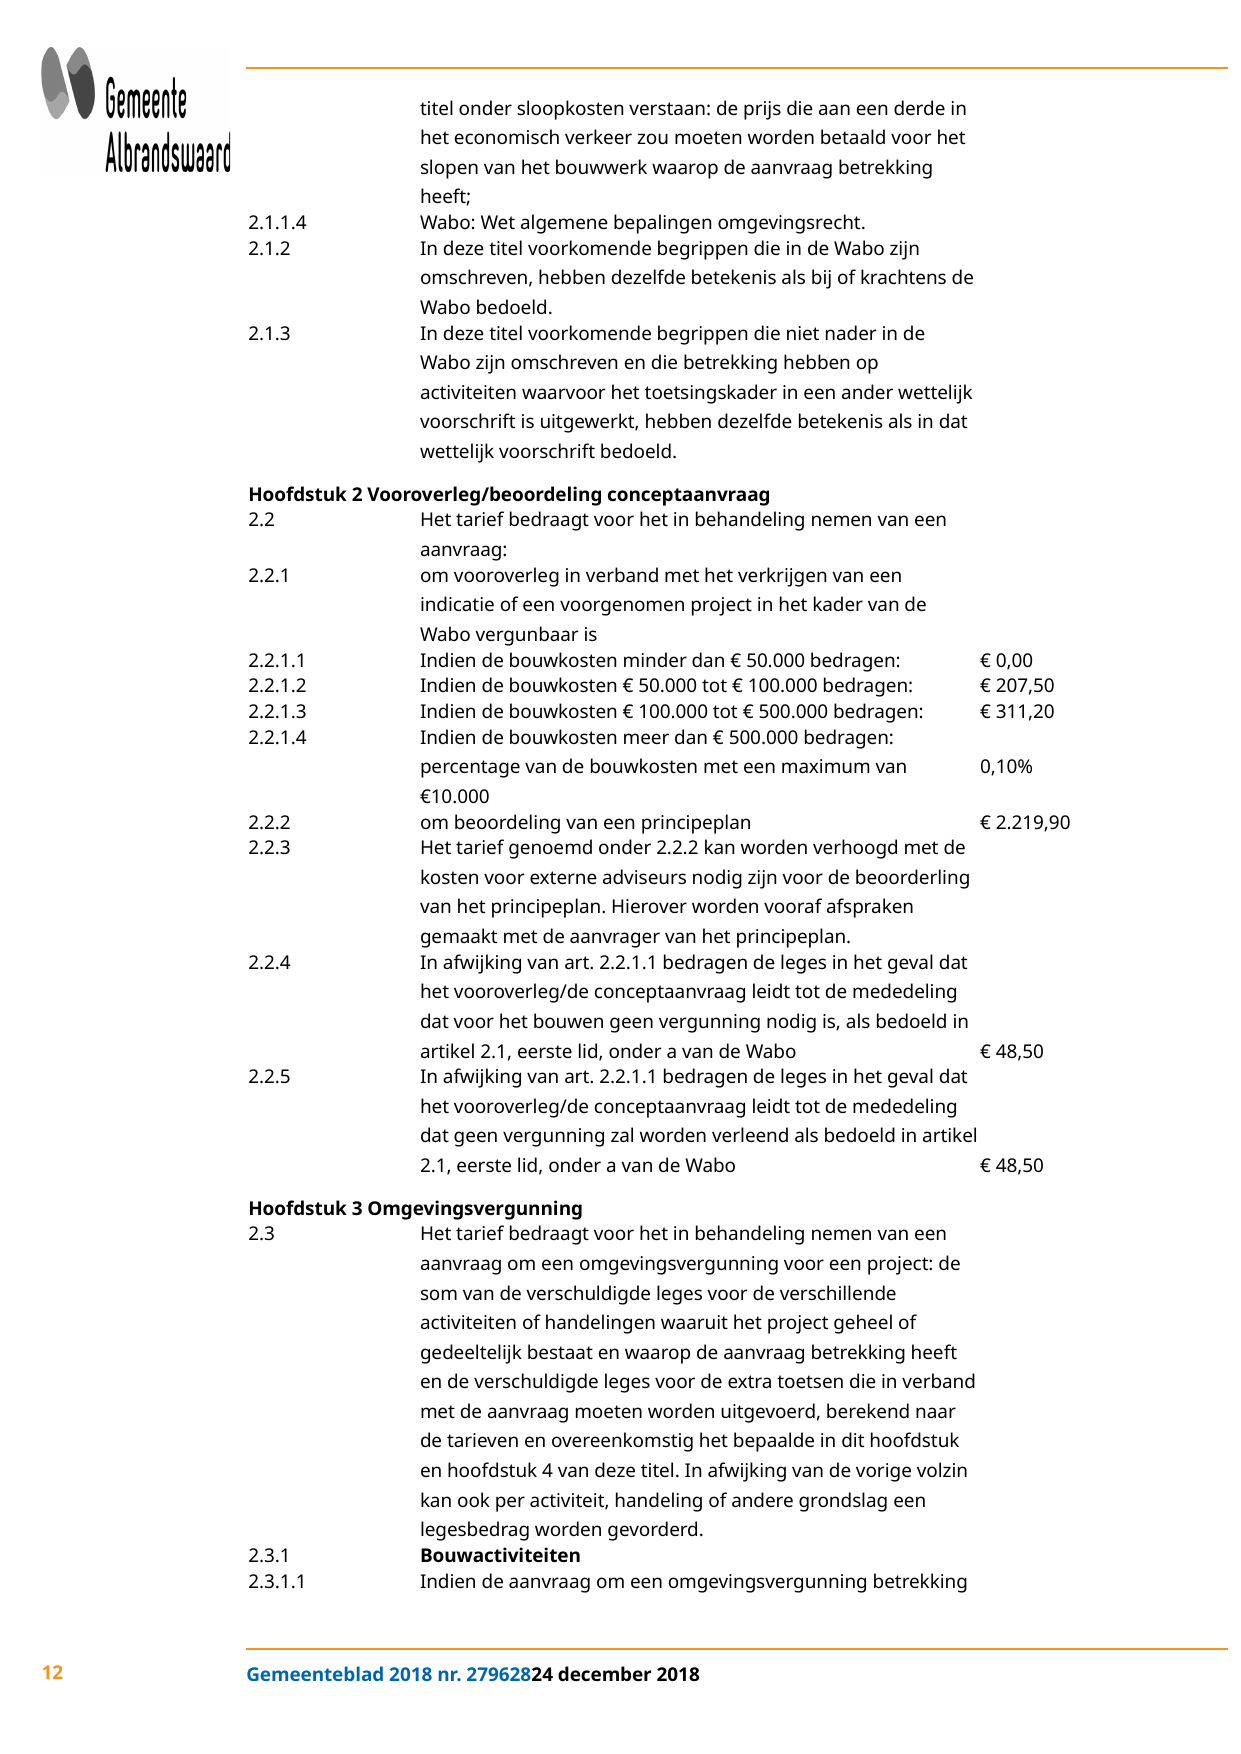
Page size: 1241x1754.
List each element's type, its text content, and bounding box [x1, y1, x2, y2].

table_cell Indien de bouwkosten € 50.000 tot € 100.000 bedragen: [420, 673, 980, 698]
table_header Het tarief bedraagt voor het in behandeling nemen van een aanvraag: [420, 507, 980, 562]
table_cell In afwijking van art. 2.2.1.1 bedragen de leges in het geval dat het vooroverleg/de conceptaanvraag leidt tot de mededeling dat geen vergunning zal worden verleend als bedoeld in artikel 2.1, eerste lid, onder a van de Wabo [420, 1064, 980, 1178]
table_cell [980, 1568, 1152, 1594]
table_cell [980, 320, 1152, 464]
table_cell Indien de bouwkosten meer dan € 500.000 bedragen: percentage van de bouwkosten met een maximum van €10.000 [420, 724, 980, 809]
table_cell 2.1.3 [248, 320, 420, 464]
table_cell € 48,50 [980, 1064, 1152, 1178]
table_cell 2.2.1 [248, 562, 420, 647]
table_cell 2.3.1.1 [248, 1568, 420, 1594]
table_cell [980, 562, 1152, 647]
table_cell om beoordeling van een principeplan [420, 809, 980, 834]
table_cell Indien de bouwkosten € 100.000 tot € 500.000 bedragen: [420, 698, 980, 724]
table_cell om vooroverleg in verband met het verkrijgen van een indicatie of een voorgenomen project in het kader van de Wabo vergunbaar is [420, 562, 980, 647]
table_cell [980, 209, 1152, 235]
table_cell [248, 95, 420, 209]
table_cell 2.2.2 [248, 809, 420, 834]
picture [41, 47, 231, 172]
table_cell € 2.219,90 [980, 809, 1152, 834]
table_cell 2.2.1.2 [248, 673, 420, 698]
table_cell In deze titel voorkomende begrippen die niet nader in de Wabo zijn omschreven en die betrekking hebben op activiteiten waarvoor het toetsingskader in een ander wettelijk voorschrift is uitgewerkt, hebben dezelfde betekenis als in dat wettelijk voorschrift bedoeld. [420, 320, 980, 464]
table_cell 2.2.1.4 [248, 724, 420, 809]
table_cell 2.2.4 [248, 949, 420, 1063]
table_cell Wabo: Wet algemene bepalingen omgevingsrecht. [420, 209, 980, 235]
table_cell 2.2.5 [248, 1064, 420, 1178]
table_cell titel onder sloopkosten verstaan: de prijs die aan een derde in het economisch verkeer zou moeten worden betaald voor het slopen van het bouwwerk waarop de aanvraag betrekking heeft; [420, 95, 980, 209]
table_cell Indien de bouwkosten minder dan € 50.000 bedragen: [420, 647, 980, 672]
table_cell 2.2.1.1 [248, 647, 420, 672]
table_header [980, 1221, 1152, 1542]
table_cell 2.2.3 [248, 835, 420, 949]
table_cell Bouwactiviteiten [420, 1542, 980, 1568]
table_cell 2.2.1.3 [248, 698, 420, 724]
table_cell 2.1.1.4 [248, 209, 420, 235]
table_cell € 0,00 [980, 647, 1152, 672]
table_cell [980, 835, 1152, 949]
table_header 2.3 [248, 1221, 420, 1542]
table_cell Indien de aanvraag om een omgevingsvergunning betrekking [420, 1568, 980, 1594]
table_cell Het tarief genoemd onder 2.2.2 kan worden verhoogd met de kosten voor externe adviseurs nodig zijn voor de beoorderling van het principeplan. Hierover worden vooraf afspraken gemaakt met de aanvrager van het principeplan. [420, 835, 980, 949]
table_header Het tarief bedraagt voor het in behandeling nemen van een aanvraag om een omgevingsvergunning voor een project: de som van de verschuldigde leges voor de verschillende activiteiten of handelingen waaruit het project geheel of gedeeltelijk bestaat en waarop de aanvraag betrekking heeft en de verschuldigde leges voor de extra toetsen die in verband met de aanvraag moeten worden uitgevoerd, berekend naar de tarieven en overeenkomstig het bepaalde in dit hoofdstuk en hoofdstuk 4 van deze titel. In afwijking van de vorige volzin kan ook per activiteit, handeling of andere grondslag een legesbedrag worden gevorderd. [420, 1221, 980, 1542]
table_cell € 48,50 [980, 949, 1152, 1063]
table_cell In afwijking van art. 2.2.1.1 bedragen de leges in het geval dat het vooroverleg/de conceptaanvraag leidt tot de mededeling dat voor het bouwen geen vergunning nodig is, als bedoeld in artikel 2.1, eerste lid, onder a van de Wabo [420, 949, 980, 1063]
table_cell [980, 95, 1152, 209]
table_cell In deze titel voorkomende begrippen die in de Wabo zijn omschreven, hebben dezelfde betekenis als bij of krachtens de Wabo bedoeld. [420, 235, 980, 320]
table_cell 2.1.2 [248, 235, 420, 320]
text Hoofdstuk 3 Omgevingsvergunning [248, 1195, 1152, 1221]
table_cell € 207,50 [980, 673, 1152, 698]
table_cell € 311,20 [980, 698, 1152, 724]
text Hoofdstuk 2 Vooroverleg/beoordeling conceptaanvraag [248, 481, 1152, 506]
table_cell 2.3.1 [248, 1542, 420, 1568]
table_header 2.2 [248, 507, 420, 562]
table_cell [980, 235, 1152, 320]
table_cell 0,10% [980, 724, 1152, 809]
table_cell [980, 1542, 1152, 1568]
table_header [980, 507, 1152, 562]
